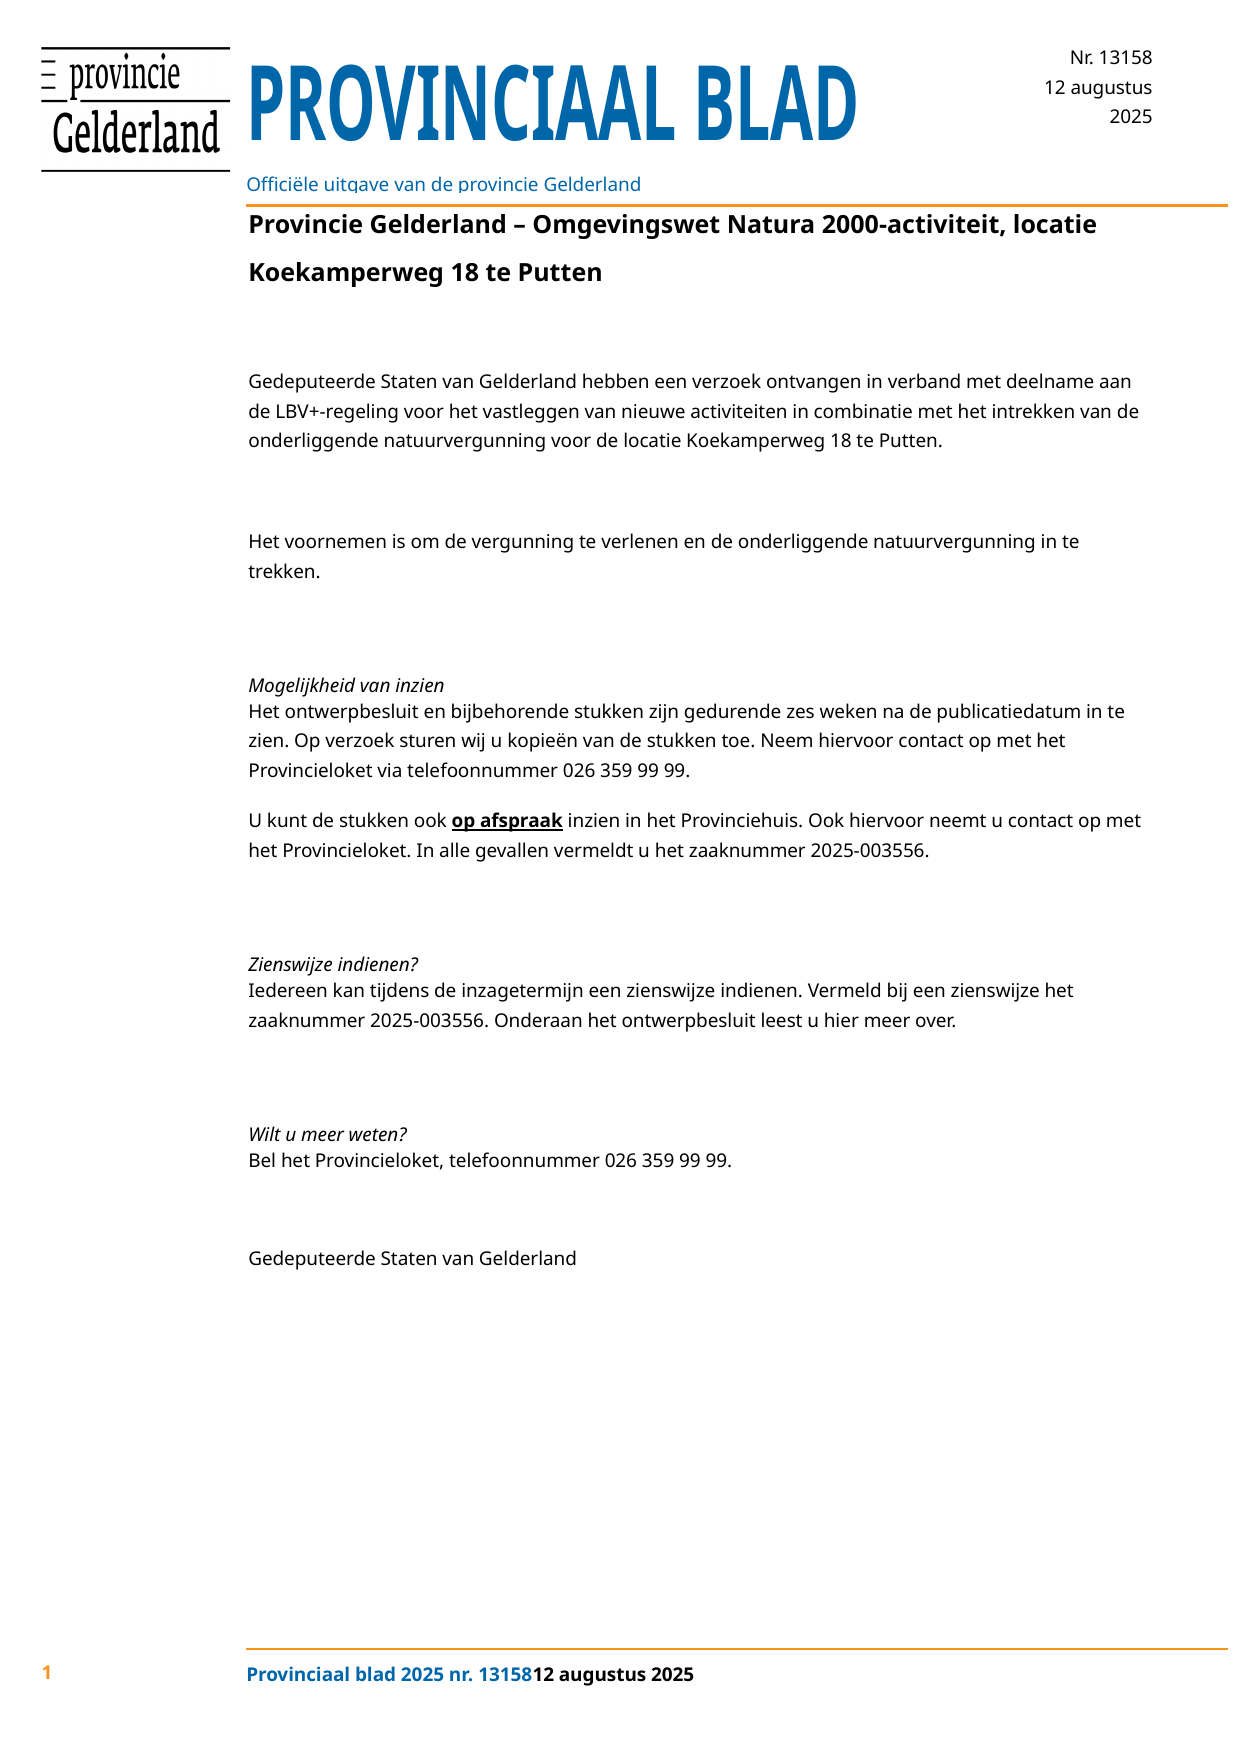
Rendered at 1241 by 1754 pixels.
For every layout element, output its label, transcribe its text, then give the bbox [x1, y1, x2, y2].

text Het ontwerpbesluit en bijbehorende stukken zijn gedurende zes weken na de publicatiedatum in te zien. Op verzoek sturen wij u kopieën van de stukken toe. Neem hiervoor contact op met het Provincieloket via telefoonnummer 026 359 99 99. [248, 698, 1152, 783]
text Gedeputeerde Staten van Gelderland hebben een verzoek ontvangen in verband met deelname aan de LBV+-regeling voor het vastleggen van nieuwe activiteiten in combinatie met het intrekken van de onderliggende natuurvergunning voor de locatie Koekamperweg 18 te Putten. [248, 368, 1152, 453]
text Bel het Provincieloket, telefoonnummer 026 359 99 99. [248, 1147, 1152, 1173]
text Iedereen kan tijdens de inzagetermijn een zienswijze indienen. Vermeld bij een zienswijze het zaaknummer 2025-003556. Onderaan het ontwerpbesluit leest u hier meer over. [248, 977, 1152, 1033]
text Gedeputeerde Staten van Gelderland [248, 1245, 1152, 1271]
picture [41, 47, 231, 172]
text Provincie Gelderland – Omgevingswet Natura 2000-activiteit, locatie Koekamperweg 18 te Putten [248, 207, 1152, 288]
text U kunt de stukken ook op afspraak inzien in het Provinciehuis. Ook hiervoor neemt u contact op met het Provincieloket. In alle gevallen vermeldt u het zaaknummer 2025-003556. [248, 808, 1152, 863]
text Zienswijze indienen? [248, 952, 1152, 977]
text Het voornemen is om de vergunning te verlenen en de onderliggende natuurvergunning in te trekken. [248, 528, 1152, 584]
text Mogelijkheid van inzien [248, 672, 1152, 698]
text Wilt u meer weten? [248, 1121, 1152, 1147]
